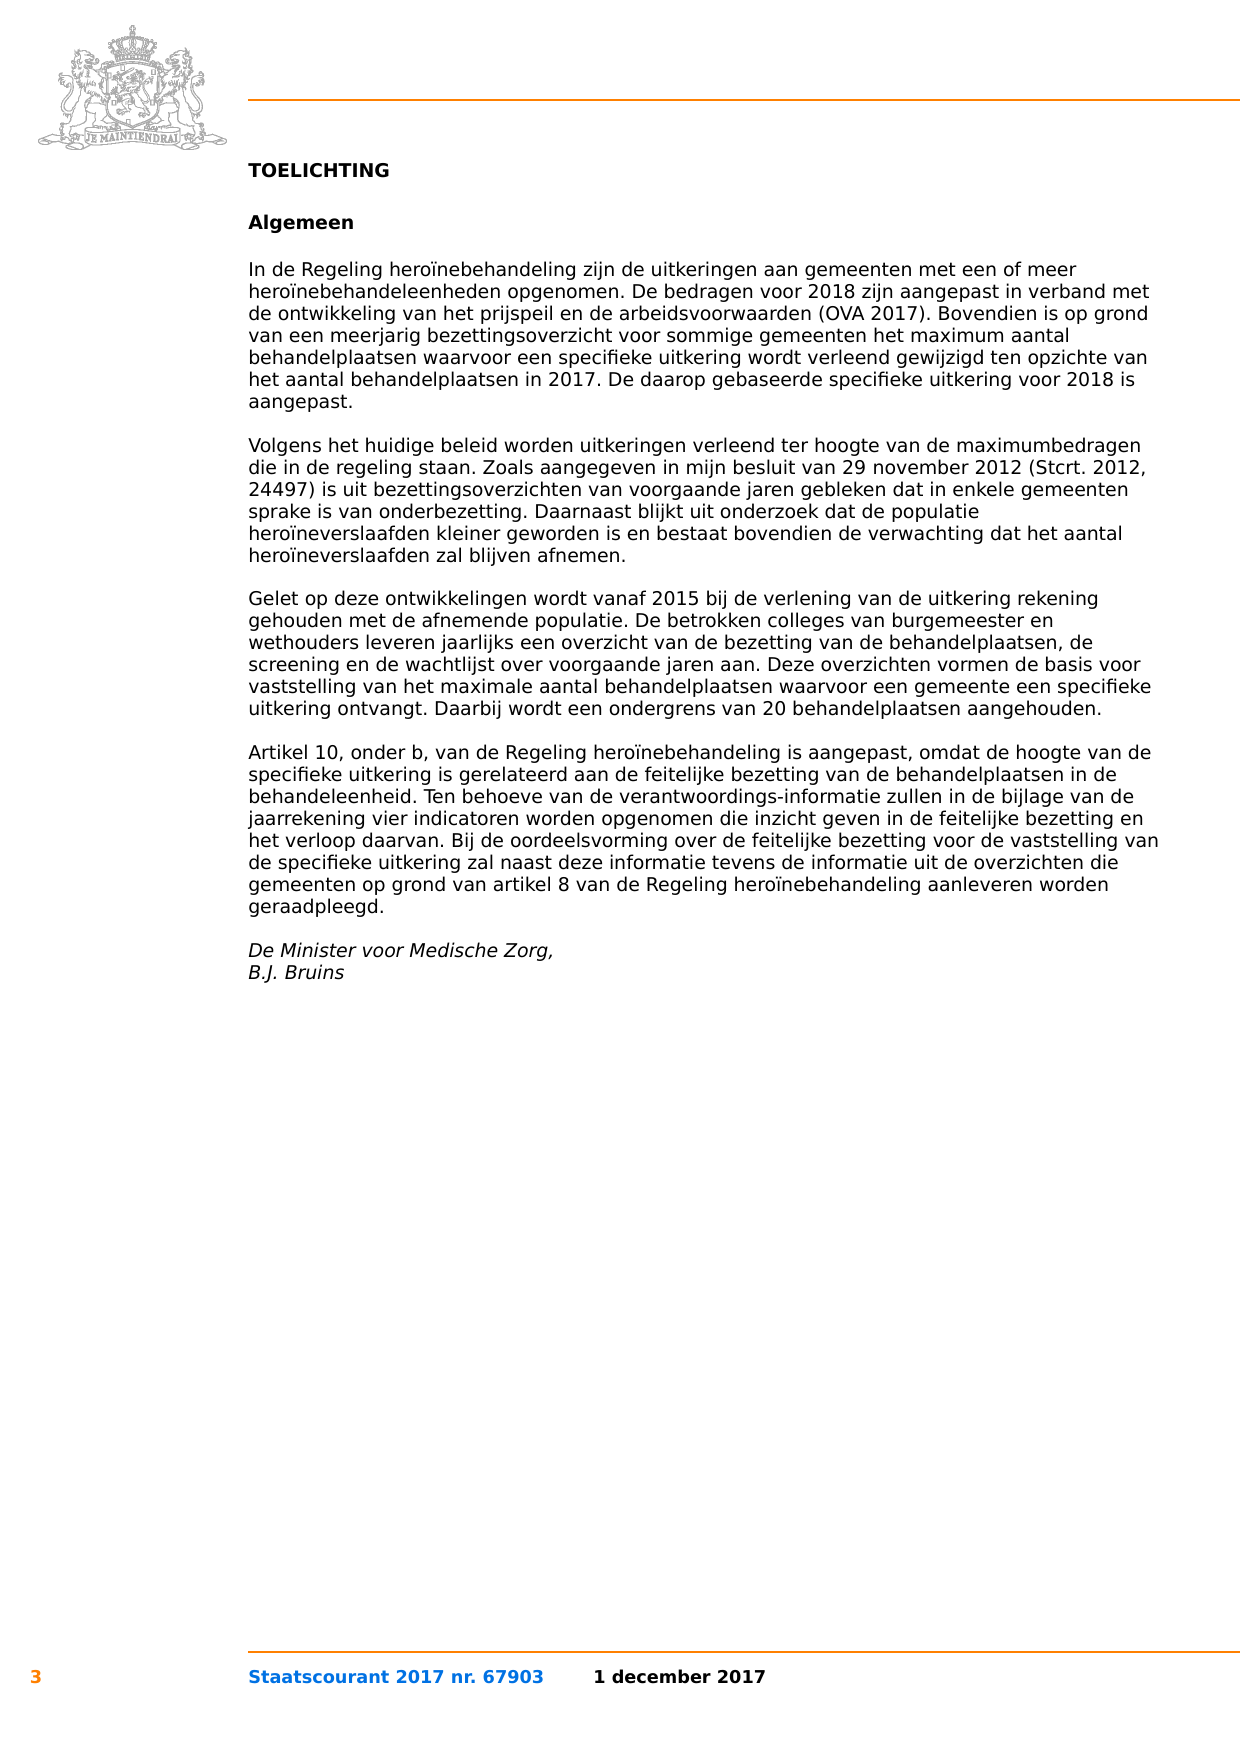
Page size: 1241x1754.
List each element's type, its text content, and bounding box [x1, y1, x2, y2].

subtitle TOELICHTING [248, 160, 1163, 182]
text Gelet op deze ontwikkelingen wordt vanaf 2015 bij de verlening van de uitkering rekening gehouden met de afnemende populatie. De betrokken colleges van burgemeester en wethouders leveren jaarlijks een overzicht van de bezetting van de behandelplaatsen, de screening en de wachtlijst over voorgaande jaren aan. Deze overzichten vormen de basis voor vaststelling van het maximale aantal behandelplaatsen waarvoor een gemeente een specifieke uitkering ontvangt. Daarbij wordt een ondergrens van 20 behandelplaatsen aangehouden. [248, 588, 1163, 720]
text Volgens het huidige beleid worden uitkeringen verleend ter hoogte van de maximumbedragen die in de regeling staan. Zoals aangegeven in mijn besluit van 29 november 2012 (Stcrt. 2012, 24497) is uit bezettingsoverzichten van voorgaande jaren gebleken dat in enkele gemeenten sprake is van onderbezetting. Daarnaast blijkt uit onderzoek dat de populatie heroïneverslaafden kleiner geworden is en bestaat bovendien de verwachting dat het aantal heroïneverslaafden zal blijven afnemen. [248, 434, 1163, 566]
text In de Regeling heroïnebehandeling zijn de uitkeringen aan gemeenten met een of meer heroïnebehandeleenheden opgenomen. De bedragen voor 2018 zijn aangepast in verband met de ontwikkeling van het prijspeil en de arbeidsvoorwaarden (OVA 2017). Bovendien is op grond van een meerjarig bezettingsoverzicht voor sommige gemeenten het maximum aantal behandelplaatsen waarvoor een specifieke uitkering wordt verleend gewijzigd ten opzichte van het aantal behandelplaatsen in 2017. De daarop gebaseerde specifieke uitkering voor 2018 is aangepast. [248, 259, 1163, 413]
picture [38, 25, 227, 150]
text De Minister voor Medische Zorg, B.J. Bruins [248, 940, 1163, 984]
subtitle Algemeen [248, 212, 1163, 234]
text Artikel 10, onder b, van de Regeling heroïnebehandeling is aangepast, omdat de hoogte van de specifieke uitkering is gerelateerd aan de feitelijke bezetting van de behandelplaatsen in de behandeleenheid. Ten behoeve van de verantwoordings-informatie zullen in de bijlage van de jaarrekening vier indicatoren worden opgenomen die inzicht geven in de feitelijke bezetting en het verloop daarvan. Bij de oordeelsvorming over de feitelijke bezetting voor de vaststelling van de specifieke uitkering zal naast deze informatie tevens de informatie uit de overzichten die gemeenten op grond van artikel 8 van de Regeling heroïnebehandeling aanleveren worden geraadpleegd. [248, 742, 1163, 918]
